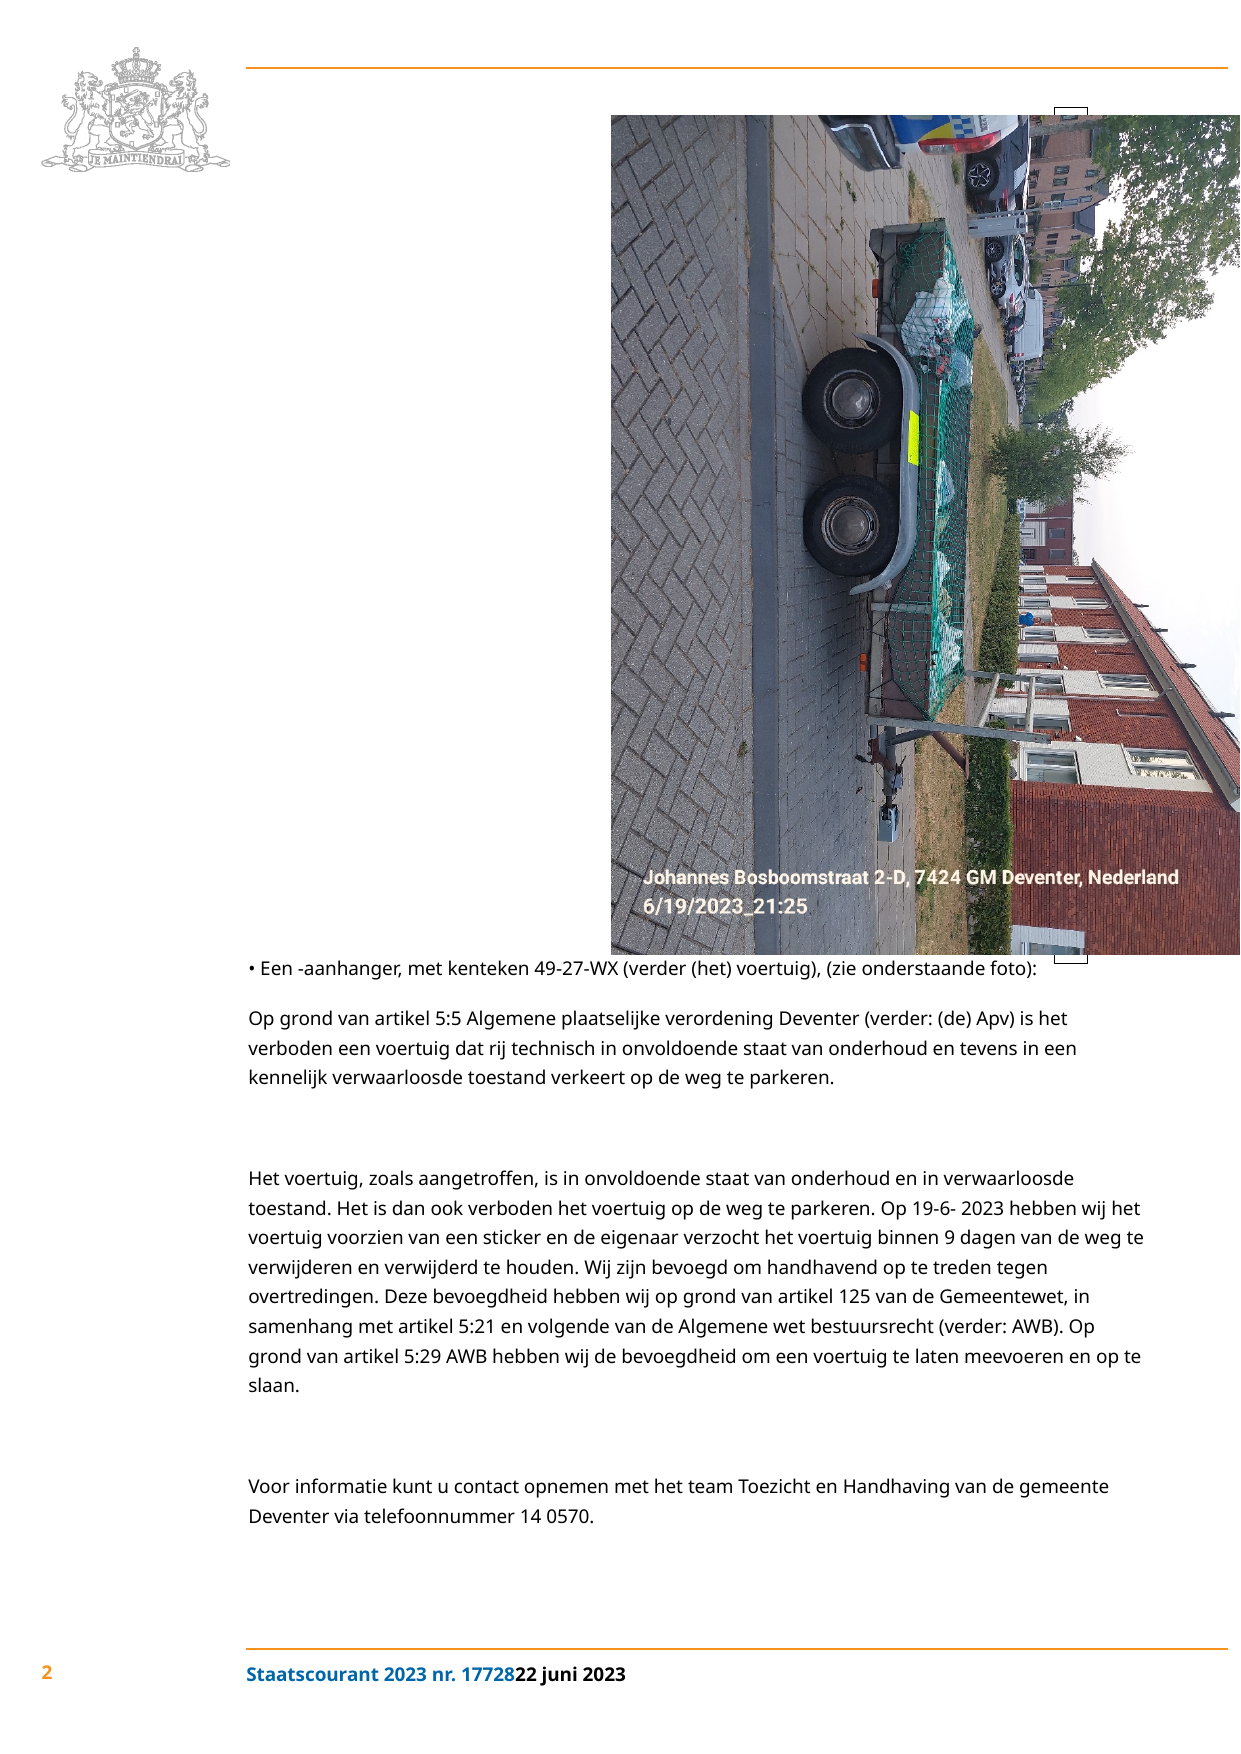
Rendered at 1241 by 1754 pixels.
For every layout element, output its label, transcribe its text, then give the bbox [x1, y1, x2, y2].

text • Een -aanhanger, met kenteken 49-27-WX (verder (het) voertuig), (zie onderstaande foto): [248, 95, 1152, 981]
text Voor informatie kunt u contact opnemen met het team Toezicht en Handhaving van de gemeente Deventer via telefoonnummer 14 0570. [248, 1473, 1152, 1528]
picture [41, 47, 231, 172]
text Op grond van artikel 5:5 Algemene plaatselijke verordening Deventer (verder: (de) Apv) is het verboden een voertuig dat rij technisch in onvoldoende staat van onderhoud en tevens in een kennelijk verwaarloosde toestand verkeert op de weg te parkeren. [248, 1005, 1152, 1090]
text Het voertuig, zoals aangetroffen, is in onvoldoende staat van onderhoud en in verwaarloosde toestand. Het is dan ook verboden het voertuig op de weg te parkeren. Op 19-6- 2023 hebben wij het voertuig voorzien van een sticker en de eigenaar verzocht het voertuig binnen 9 dagen van de weg te verwijderen en verwijderd te houden. Wij zijn bevoegd om handhavend op te treden tegen overtredingen. Deze bevoegdheid hebben wij op grond van artikel 125 van de Gemeentewet, in samenhang met artikel 5:21 en volgende van de Algemene wet bestuursrecht (verder: AWB). Op grond van artikel 5:29 AWB hebben wij de bevoegdheid om een voertuig te laten meevoeren en op te slaan. [248, 1165, 1152, 1398]
picture [611, 115, 1240, 955]
